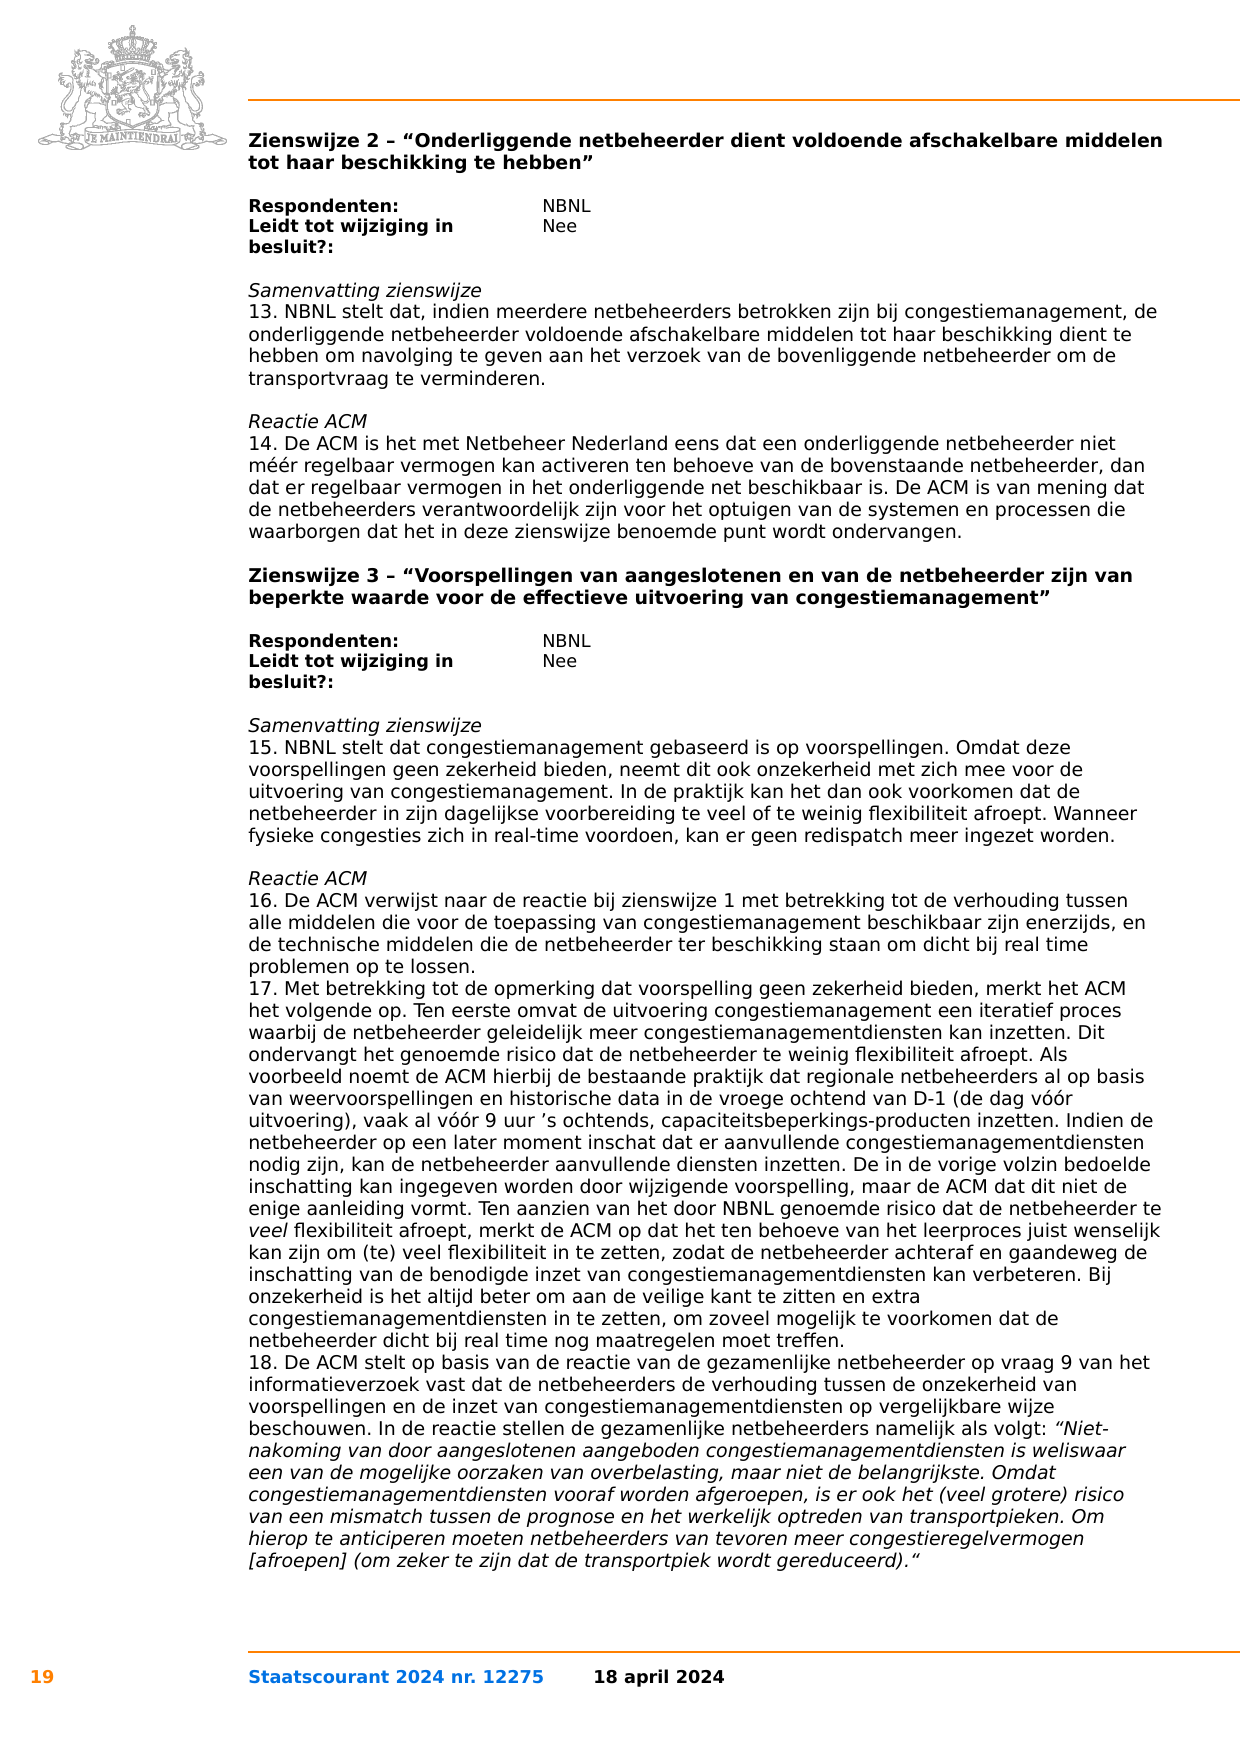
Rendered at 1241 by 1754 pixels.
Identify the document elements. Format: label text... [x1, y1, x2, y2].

text 15. NBNL stelt dat congestiemanagement gebaseerd is op voorspellingen. Omdat deze voorspellingen geen zekerheid bieden, neemt dit ook onzekerheid met zich mee voor de uitvoering van congestiemanagement. In de praktijk kan het dan ook voorkomen dat de netbeheerder in zijn dagelijkse voorbereiding te veel of te weinig flexibiliteit afroept. Wanneer fysieke congesties zich in real-time voordoen, kan er geen redispatch meer ingezet worden. [248, 737, 1163, 846]
text 17. Met betrekking tot de opmerking dat voorspelling geen zekerheid bieden, merkt het ACM het volgende op. Ten eerste omvat de uitvoering congestiemanagement een iteratief proces waarbij de netbeheerder geleidelijk meer congestiemanagementdiensten kan inzetten. Dit ondervangt het genoemde risico dat de netbeheerder te weinig flexibiliteit afroept. Als voorbeeld noemt de ACM hierbij de bestaande praktijk dat regionale netbeheerders al op basis van weervoorspellingen en historische data in de vroege ochtend van D-1 (de dag vóór uitvoering), vaak al vóór 9 uur ’s ochtends, capaciteitsbeperkings-producten inzetten. Indien de netbeheerder op een later moment inschat dat er aanvullende congestiemanagementdiensten nodig zijn, kan de netbeheerder aanvullende diensten inzetten. De in de vorige volzin bedoelde inschatting kan ingegeven worden door wijzigende voorspelling, maar de ACM dat dit niet de enige aanleiding vormt. Ten aanzien van het door NBNL genoemde risico dat de netbeheerder te veel flexibiliteit afroept, merkt de ACM op dat het ten behoeve van het leerproces juist wenselijk kan zijn om (te) veel flexibiliteit in te zetten, zodat de netbeheerder achteraf en gaandeweg de inschatting van de benodigde inzet van congestiemanagementdiensten kan verbeteren. Bij onzekerheid is het altijd beter om aan de veilige kant te zitten en extra congestiemanagementdiensten in te zetten, om zoveel mogelijk te voorkomen dat de netbeheerder dicht bij real time nog maatregelen moet treffen. [248, 978, 1163, 1352]
text 18. De ACM stelt op basis van de reactie van de gezamenlijke netbeheerder op vraag 9 van het informatieverzoek vast dat de netbeheerders de verhouding tussen de onzekerheid van voorspellingen en de inzet van congestiemanagementdiensten op vergelijkbare wijze beschouwen. In de reactie stellen de gezamenlijke netbeheerders namelijk als volgt: “Niet-nakoming van door aangeslotenen aangeboden congestiemanagementdiensten is weliswaar een van de mogelijke oorzaken van overbelasting, maar niet de belangrijkste. Omdat congestiemanagementdiensten vooraf worden afgeroepen, is er ook het (veel grotere) risico van een mismatch tussen de prognose en het werkelijk optreden van transportpieken. Om hierop te anticiperen moeten netbeheerders van tevoren meer congestieregelvermogen [afroepen] (om zeker te zijn dat de transportpiek wordt gereduceerd).“ [248, 1352, 1163, 1572]
subtitle Reactie ACM [248, 411, 1163, 433]
subtitle Reactie ACM [248, 868, 1163, 890]
table_header Respondenten: [248, 631, 536, 651]
text 14. De ACM is het met Netbeheer Nederland eens dat een onderliggende netbeheerder niet méér regelbaar vermogen kan activeren ten behoeve van de bovenstaande netbeheerder, dan dat er regelbaar vermogen in het onderliggende net beschikbaar is. De ACM is van mening dat de netbeheerders verantwoordelijk zijn voor het optuigen van de systemen en processen die waarborgen dat het in deze zienswijze benoemde punt wordt ondervangen. [248, 433, 1163, 543]
table_cell Nee [536, 216, 1163, 258]
subtitle Samenvatting zienswijze [248, 279, 1163, 301]
subtitle Zienswijze 2 – “Onderliggende netbeheerder dient voldoende afschakelbare middelen tot haar beschikking te hebben” [248, 130, 1163, 174]
table_cell Leidt tot wijziging in besluit?: [248, 651, 536, 693]
picture [38, 25, 227, 150]
table_header NBNL [536, 196, 1163, 216]
table_header NBNL [536, 631, 1163, 651]
text 13. NBNL stelt dat, indien meerdere netbeheerders betrokken zijn bij congestiemanagement, de onderliggende netbeheerder voldoende afschakelbare middelen tot haar beschikking dient te hebben om navolging te geven aan het verzoek van de bovenliggende netbeheerder om de transportvraag te verminderen. [248, 301, 1163, 389]
table_cell Nee [536, 651, 1163, 693]
subtitle Zienswijze 3 – “Voorspellingen van aangeslotenen en van de netbeheerder zijn van beperkte waarde voor de effectieve uitvoering van congestiemanagement” [248, 565, 1163, 609]
table_cell Leidt tot wijziging in besluit?: [248, 216, 536, 258]
subtitle Samenvatting zienswijze [248, 714, 1163, 737]
table_header Respondenten: [248, 196, 536, 216]
text 16. De ACM verwijst naar de reactie bij zienswijze 1 met betrekking tot de verhouding tussen alle middelen die voor de toepassing van congestiemanagement beschikbaar zijn enerzijds, en de technische middelen die de netbeheerder ter beschikking staan om dicht bij real time problemen op te lossen. [248, 890, 1163, 978]
